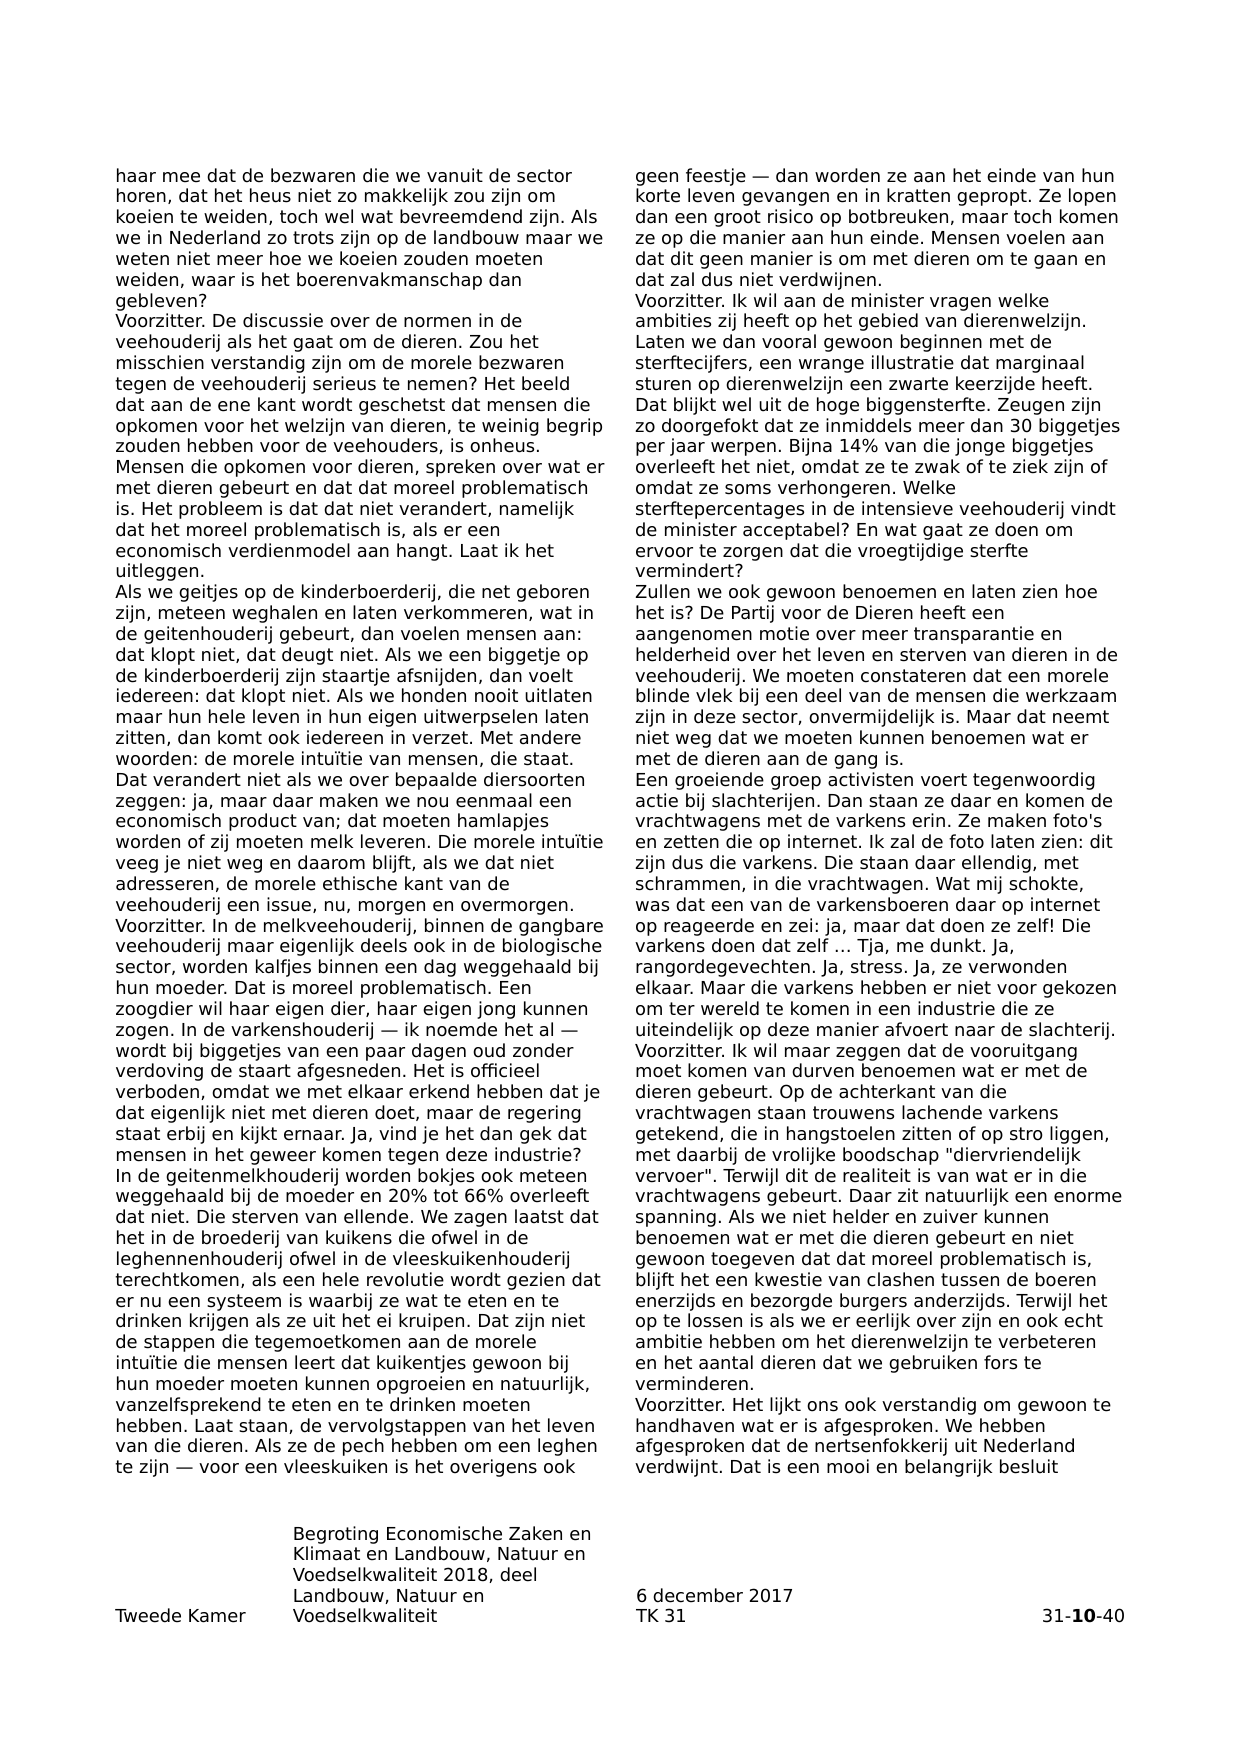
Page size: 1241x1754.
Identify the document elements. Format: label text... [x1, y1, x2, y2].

text Zullen we ook gewoon benoemen en laten zien hoe het is? De Partij voor de Dieren heeft een aangenomen motie over meer transparantie en helderheid over het leven en sterven van dieren in de veehouderij. We moeten constateren dat een morele blinde vlek bij een deel van de mensen die werkzaam zijn in deze sector, onvermijdelijk is. Maar dat neemt niet weg dat we moeten kunnen benoemen wat er met de dieren aan de gang is. [635, 582, 1125, 769]
text Een groeiende groep activisten voert tegenwoordig actie bij slachterijen. Dan staan ze daar en komen de vrachtwagens met de varkens erin. Ze maken foto's en zetten die op internet. Ik zal de foto laten zien: dit zijn dus die varkens. Die staan daar ellendig, met schrammen, in die vrachtwagen. Wat mij schokte, was dat een van de varkensboeren daar op internet op reageerde en zei: ja, maar dat doen ze zelf! Die varkens doen dat zelf … Tja, me dunkt. Ja, rangordegevechten. Ja, stress. Ja, ze verwonden elkaar. Maar die varkens hebben er niet voor gekozen om ter wereld te komen in een industrie die ze uiteindelijk op deze manier afvoert naar de slachterij. [635, 769, 1125, 1040]
text Voorzitter. Ik wil maar zeggen dat de vooruitgang moet komen van durven benoemen wat er met de dieren gebeurt. Op de achterkant van die vrachtwagen staan trouwens lachende varkens getekend, die in hangstoelen zitten of op stro liggen, met daarbij de vrolijke boodschap "diervriendelijk vervoer". Terwijl dit de realiteit is van wat er in die vrachtwagens gebeurt. Daar zit natuurlijk een enorme spanning. Als we niet helder en zuiver kunnen benoemen wat er met die dieren gebeurt en niet gewoon toegeven dat dat moreel problematisch is, blijft het een kwestie van clashen tussen de boeren enerzijds en bezorgde burgers anderzijds. Terwijl het op te lossen is als we er eerlijk over zijn en ook echt ambitie hebben om het dierenwelzijn te verbeteren en het aantal dieren dat we gebruiken fors te verminderen. [635, 1040, 1125, 1394]
text In de geitenmelkhouderij worden bokjes ook meteen weggehaald bij de moeder en 20% tot 66% overleeft dat niet. Die sterven van ellende. We zagen laatst dat het in de broederij van kuikens die ofwel in de leghennenhouderij ofwel in de vleeskuikenhouderij terechtkomen, als een hele revolutie wordt gezien dat er nu een systeem is waarbij ze wat te eten en te drinken krijgen als ze uit het ei kruipen. Dat zijn niet de stappen die tegemoetkomen aan de morele intuïtie die mensen leert dat kuikentjes gewoon bij hun moeder moeten kunnen opgroeien en natuurlijk, vanzelfsprekend te eten en te drinken moeten hebben. Laat staan, de vervolgstappen van het leven van die dieren. Als ze de pech hebben om een leghen te zijn — voor een vleeskuiken is het overigens ook [115, 1165, 605, 1478]
text Voorzitter. De discussie over de normen in de veehouderij als het gaat om de dieren. Zou het misschien verstandig zijn om de morele bezwaren tegen de veehouderij serieus te nemen? Het beeld dat aan de ene kant wordt geschetst dat mensen die opkomen voor het welzijn van dieren, te weinig begrip zouden hebben voor de veehouders, is onheus. Mensen die opkomen voor dieren, spreken over wat er met dieren gebeurt en dat dat moreel problematisch is. Het probleem is dat dat niet verandert, namelijk dat het moreel problematisch is, als er een economisch verdienmodel aan hangt. Laat ik het uitleggen. [115, 311, 605, 582]
text geen feestje — dan worden ze aan het einde van hun korte leven gevangen en in kratten gepropt. Ze lopen dan een groot risico op botbreuken, maar toch komen ze op die manier aan hun einde. Mensen voelen aan dat dit geen manier is om met dieren om te gaan en dat zal dus niet verdwijnen. [635, 165, 1125, 290]
text haar mee dat de bezwaren die we vanuit de sector horen, dat het heus niet zo makkelijk zou zijn om koeien te weiden, toch wel wat bevreemdend zijn. Als we in Nederland zo trots zijn op de landbouw maar we weten niet meer hoe we koeien zouden moeten weiden, waar is het boerenvakmanschap dan gebleven? [115, 165, 605, 311]
text Voorzitter. Ik wil aan de minister vragen welke ambities zij heeft op het gebied van dierenwelzijn. Laten we dan vooral gewoon beginnen met de sterftecijfers, een wrange illustratie dat marginaal sturen op dierenwelzijn een zwarte keerzijde heeft. Dat blijkt wel uit de hoge biggensterfte. Zeugen zijn zo doorgefokt dat ze inmiddels meer dan 30 biggetjes per jaar werpen. Bijna 14% van die jonge biggetjes overleeft het niet, omdat ze te zwak of te ziek zijn of omdat ze soms verhongeren. Welke sterftepercentages in de intensieve veehouderij vindt de minister acceptabel? En wat gaat ze doen om ervoor te zorgen dat die vroegtijdige sterfte vermindert? [635, 290, 1125, 582]
text Als we geitjes op de kinderboerderij, die net geboren zijn, meteen weghalen en laten verkommeren, wat in de geitenhouderij gebeurt, dan voelen mensen aan: dat klopt niet, dat deugt niet. Als we een biggetje op de kinderboerderij zijn staartje afsnijden, dan voelt iedereen: dat klopt niet. Als we honden nooit uitlaten maar hun hele leven in hun eigen uitwerpselen laten zitten, dan komt ook iedereen in verzet. Met andere woorden: de morele intuïtie van mensen, die staat. Dat verandert niet als we over bepaalde diersoorten zeggen: ja, maar daar maken we nou eenmaal een economisch product van; dat moeten hamlapjes worden of zij moeten melk leveren. Die morele intuïtie veeg je niet weg en daarom blijft, als we dat niet adresseren, de morele ethische kant van de veehouderij een issue, nu, morgen en overmorgen. [115, 582, 605, 915]
text Voorzitter. In de melkveehouderij, binnen de gangbare veehouderij maar eigenlijk deels ook in de biologische sector, worden kalfjes binnen een dag weggehaald bij hun moeder. Dat is moreel problematisch. Een zoogdier wil haar eigen dier, haar eigen jong kunnen zogen. In de varkenshouderij — ik noemde het al — wordt bij biggetjes van een paar dagen oud zonder verdoving de staart afgesneden. Het is officieel verboden, omdat we met elkaar erkend hebben dat je dat eigenlijk niet met dieren doet, maar de regering staat erbij en kijkt ernaar. Ja, vind je het dan gek dat mensen in het geweer komen tegen deze industrie? [115, 915, 605, 1165]
text Voorzitter. Het lijkt ons ook verstandig om gewoon te handhaven wat er is afgesproken. We hebben afgesproken dat de nertsenfokkerij uit Nederland verdwijnt. Dat is een mooi en belangrijk besluit [635, 1394, 1125, 1478]
